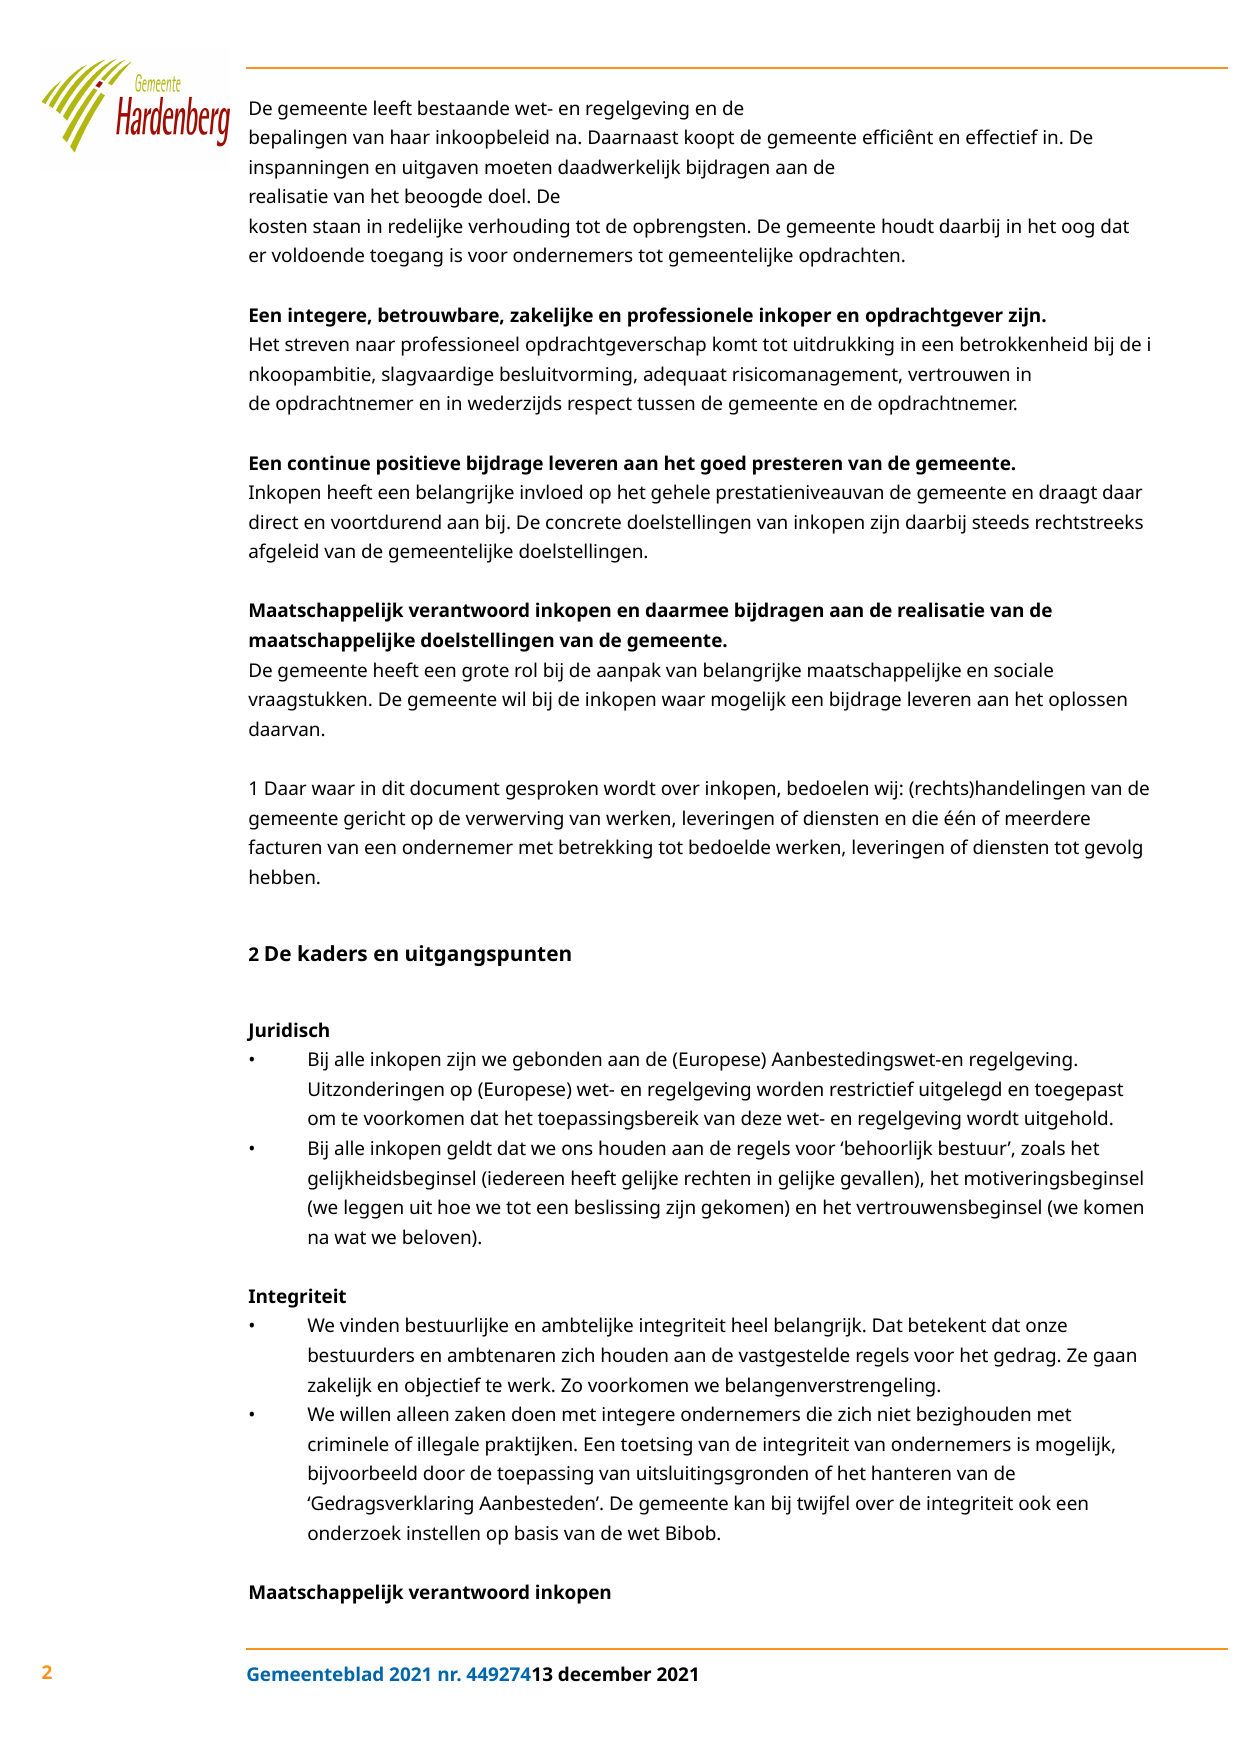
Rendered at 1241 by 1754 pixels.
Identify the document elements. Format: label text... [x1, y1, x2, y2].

text De gemeente heeft een grote rol bij de aanpak van belangrijke maatschappelijke en sociale vraagstukken. De gemeente wil bij de inkopen waar mogelijk een bijdrage leveren aan het oplossen daarvan. [248, 657, 1152, 742]
text De gemeente leeft bestaande wet- en regelgeving en de bepalingen van haar inkoopbeleid na. Daarnaast koopt de gemeente efficiênt en effectief in. De inspanningen en uitgaven moeten daadwerkelijk bijdragen aan de realisatie van het beoogde doel. De kosten staan in redelijke verhouding tot de opbrengsten. De gemeente houdt daarbij in het oog dat er voldoende toegang is voor ondernemers tot gemeentelijke opdrachten. [248, 95, 1152, 268]
list We vinden bestuurlijke en ambtelijke integriteit heel belangrijk. Dat betekent dat onze bestuurders en ambtenaren zich houden aan de vastgestelde regels voor het gedrag. Ze gaan zakelijk en objectief te werk. Zo voorkomen we belangenverstrengeling. [248, 1313, 1152, 1398]
text Het streven naar professioneel opdrachtgeverschap komt tot uitdrukking in een betrokkenheid bij de inkoopambitie, slagvaardige besluitvorming, adequaat risicomanagement, vertrouwen in de opdrachtnemer en in wederzijds respect tussen de gemeente en de opdrachtnemer. [248, 331, 1152, 416]
list Bij alle inkopen geldt dat we ons houden aan de regels voor ‘behoorlijk bestuur’, zoals het gelijkheidsbeginsel (iedereen heeft gelijke rechten in gelijke gevallen), het motiveringsbeginsel (we leggen uit hoe we tot een beslissing zijn gekomen) en het vertrouwensbeginsel (we komen na wat we beloven). [248, 1135, 1152, 1250]
text Integriteit [248, 1283, 1152, 1309]
text Een continue positieve bijdrage leveren aan het goed presteren van de gemeente. [248, 450, 1152, 476]
text 2 De kaders en uitgangspunten [248, 939, 1152, 968]
text Juridisch [248, 1017, 1152, 1043]
text Inkopen heeft een belangrijke invloed op het gehele prestatieniveauvan de gemeente en draagt daar direct en voortdurend aan bij. De concrete doelstellingen van inkopen zijn daarbij steeds rechtstreeks afgeleid van de gemeentelijke doelstellingen. [248, 479, 1152, 564]
text Een integere, betrouwbare, zakelijke en professionele inkoper en opdrachtgever zijn. [248, 302, 1152, 328]
text Maatschappelijk verantwoord inkopen en daarmee bijdragen aan de realisatie van de maatschappelijke doelstellingen van de gemeente. [248, 598, 1152, 653]
text 1 Daar waar in dit document gesproken wordt over inkopen, bedoelen wij: (rechts)handelingen van de gemeente gericht op de verwerving van werken, leveringen of diensten en die één of meerdere facturen van een ondernemer met betrekking tot bedoelde werken, leveringen of diensten tot gevolg hebben. [248, 775, 1152, 890]
text Maatschappelijk verantwoord inkopen [248, 1579, 1152, 1605]
list Bij alle inkopen zijn we gebonden aan de (Europese) Aanbestedingswet-en regelgeving. Uitzonderingen op (Europese) wet- en regelgeving worden restrictief uitgelegd en toegepast om te voorkomen dat het toepassingsbereik van deze wet- en regelgeving wordt uitgehold. [248, 1046, 1152, 1131]
list We willen alleen zaken doen met integere ondernemers die zich niet bezighouden met criminele of illegale praktijken. Een toetsing van de integriteit van ondernemers is mogelijk, bijvoorbeeld door de toepassing van uitsluitingsgronden of het hanteren van de ‘Gedragsverklaring Aanbesteden’. De gemeente kan bij twijfel over de integriteit ook een onderzoek instellen op basis van de wet Bibob. [248, 1401, 1152, 1546]
picture [41, 47, 231, 172]
